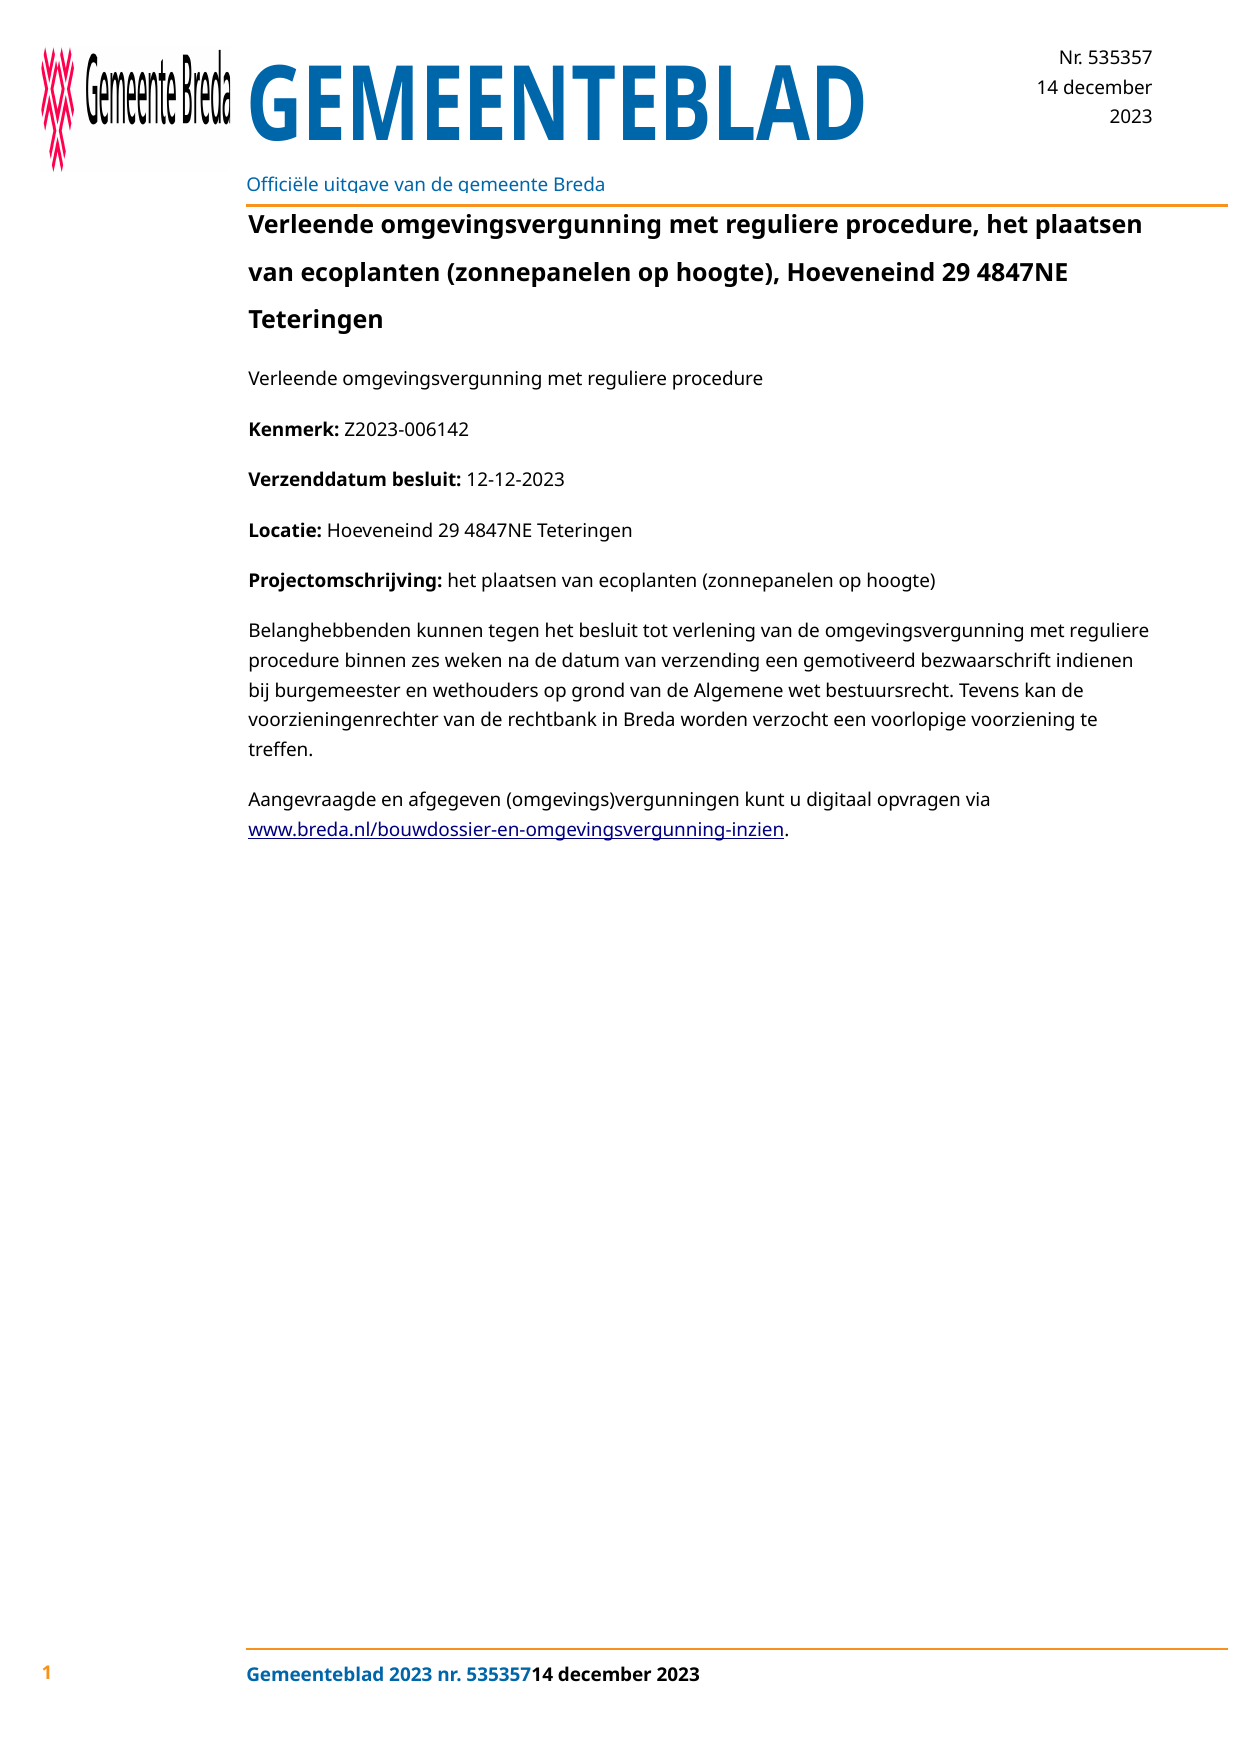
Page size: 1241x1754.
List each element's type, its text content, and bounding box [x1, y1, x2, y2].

text Verleende omgevingsvergunning met reguliere procedure [248, 366, 1152, 391]
text Projectomschrijving: het plaatsen van ecoplanten (zonnepanelen op hoogte) [248, 567, 1152, 593]
picture [41, 47, 231, 172]
text Locatie: Hoeveneind 29 4847NE Teteringen [248, 517, 1152, 542]
text Verzenddatum besluit: 12-12-2023 [248, 466, 1152, 492]
text Aangevraagde en afgegeven (omgevings)vergunningen kunt u digitaal opvragen via www.breda.nl/bouwdossier-en-omgevingsvergunning-inzien. [248, 786, 1152, 842]
text Kenmerk: Z2023-006142 [248, 416, 1152, 442]
text Belanghebbenden kunnen tegen het besluit tot verlening van de omgevingsvergunning met reguliere procedure binnen zes weken na de datum van verzending een gemotiveerd bezwaarschrift indienen bij burgemeester en wethouders op grond van de Algemene wet bestuursrecht. Tevens kan de voorzieningenrechter van de rechtbank in Breda worden verzocht een voorlopige voorziening te treffen. [248, 618, 1152, 762]
text Verleende omgevingsvergunning met reguliere procedure, het plaatsen van ecoplanten (zonnepanelen op hoogte), Hoeveneind 29 4847NE Teteringen [248, 207, 1152, 336]
